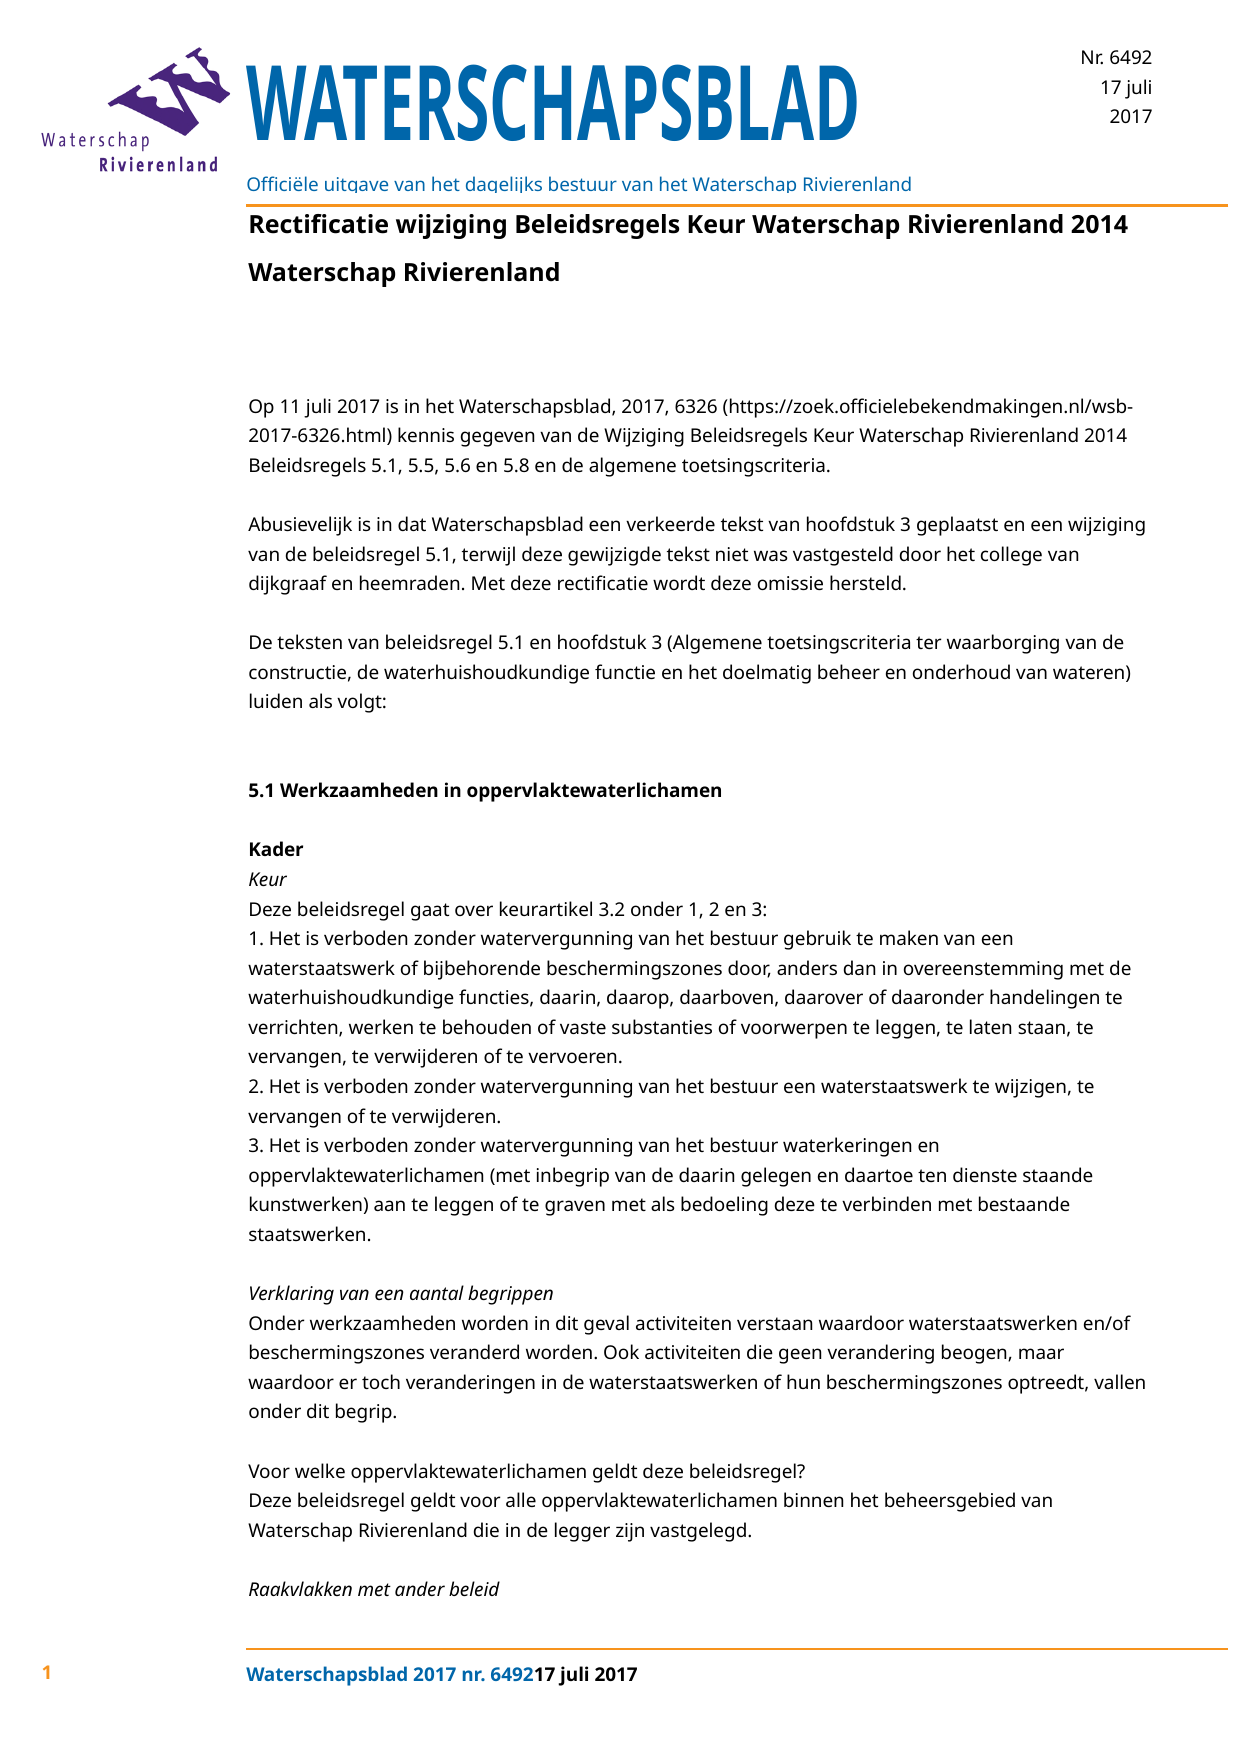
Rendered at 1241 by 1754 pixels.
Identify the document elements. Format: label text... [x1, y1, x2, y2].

text Voor welke oppervlaktewaterlichamen geldt deze beleidsregel? [248, 1458, 1152, 1484]
text De teksten van beleidsregel 5.1 en hoofdstuk 3 (Algemene toetsingscriteria ter waarborging van de constructie, de waterhuishoudkundige functie en het doelmatig beheer en onderhoud van wateren) luiden als volgt: [248, 629, 1152, 714]
text Abusievelijk is in dat Waterschapsblad een verkeerde tekst van hoofdstuk 3 geplaatst en een wijziging van de beleidsregel 5.1, terwijl deze gewijzigde tekst niet was vastgesteld door het college van dijkgraaf en heemraden. Met deze rectificatie wordt deze omissie hersteld. [248, 511, 1152, 596]
text Kader [248, 837, 1152, 862]
text Verklaring van een aantal begrippen [248, 1280, 1152, 1306]
text Op 11 juli 2017 is in het Waterschapsblad, 2017, 6326 (https://zoek.officielebekendmakingen.nl/wsb-2017-6326.html) kennis gegeven van de Wijziging Beleidsregels Keur Waterschap Rivierenland 2014 Beleidsregels 5.1, 5.5, 5.6 en 5.8 en de algemene toetsingscriteria. [248, 393, 1152, 478]
text 5.1 Werkzaamheden in oppervlaktewaterlichamen [248, 777, 1152, 803]
text Rectificatie wijziging Beleidsregels Keur Waterschap Rivierenland 2014 Waterschap Rivierenland [248, 207, 1152, 288]
text 3. Het is verboden zonder watervergunning van het bestuur waterkeringen en oppervlaktewaterlichamen (met inbegrip van de daarin gelegen en daartoe ten dienste staande kunstwerken) aan te leggen of te graven met als bedoeling deze te verbinden met bestaande staatswerken. [248, 1132, 1152, 1247]
text Onder werkzaamheden worden in dit geval activiteiten verstaan waardoor waterstaatswerken en/of beschermingszones veranderd worden. Ook activiteiten die geen verandering beogen, maar waardoor er toch veranderingen in de waterstaatswerken of hun beschermingszones optreedt, vallen onder dit begrip. [248, 1310, 1152, 1424]
text 2. Het is verboden zonder watervergunning van het bestuur een waterstaatswerk te wijzigen, te vervangen of te verwijderen. [248, 1073, 1152, 1129]
text Raakvlakken met ander beleid [248, 1576, 1152, 1602]
text Deze beleidsregel geldt voor alle oppervlaktewaterlichamen binnen het beheersgebied van Waterschap Rivierenland die in de legger zijn vastgelegd. [248, 1487, 1152, 1543]
text Deze beleidsregel gaat over keurartikel 3.2 onder 1, 2 en 3: [248, 896, 1152, 922]
text 1. Het is verboden zonder watervergunning van het bestuur gebruik te maken van een waterstaatswerk of bijbehorende beschermingszones door, anders dan in overeenstemming met de waterhuishoudkundige functies, daarin, daarop, daarboven, daarover of daaronder handelingen te verrichten, werken te behouden of vaste substanties of voorwerpen te leggen, te laten staan, te vervangen, te verwijderen of te vervoeren. [248, 925, 1152, 1069]
text Keur [248, 866, 1152, 892]
picture [41, 47, 231, 172]
